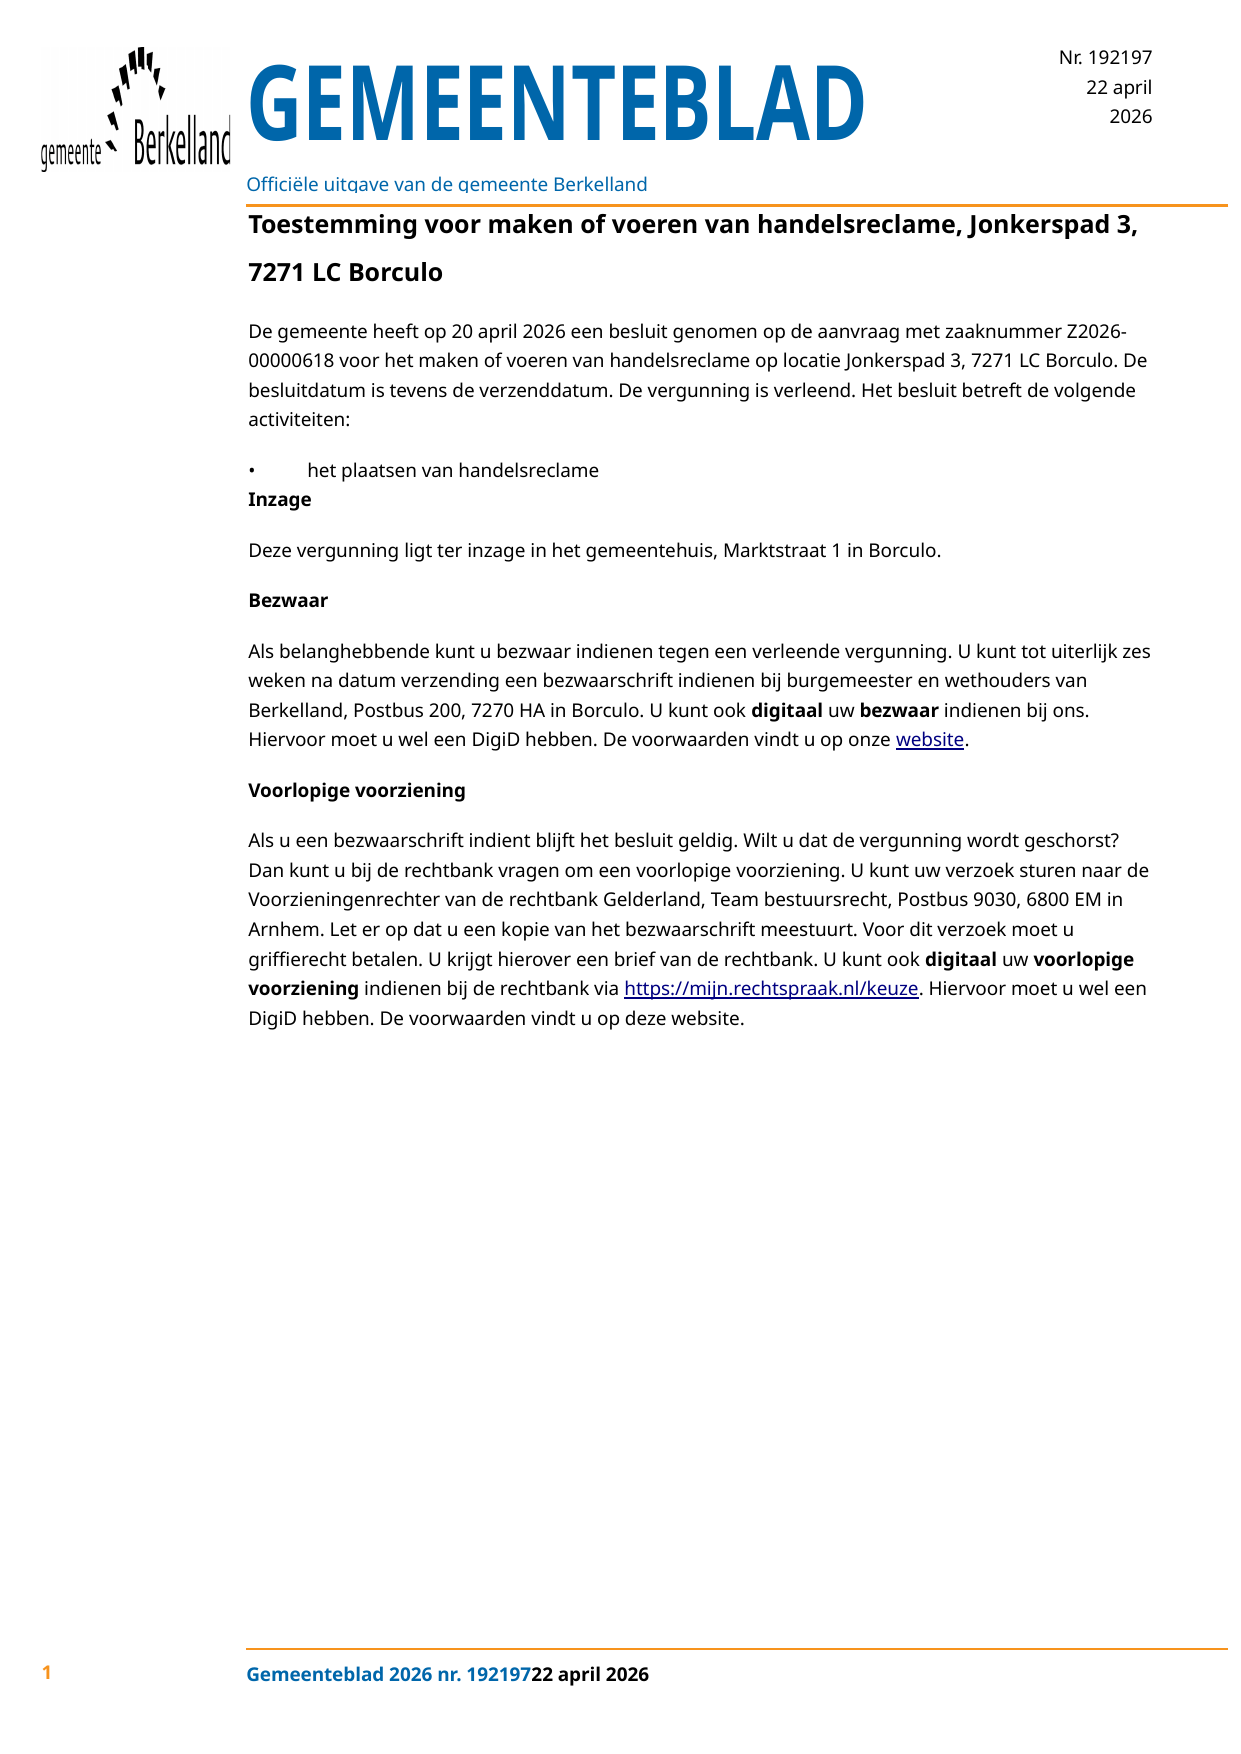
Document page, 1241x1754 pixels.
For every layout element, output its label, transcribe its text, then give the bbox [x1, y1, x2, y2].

text Als u een bezwaarschrift indient blijft het besluit geldig. Wilt u dat de vergunning wordt geschorst? Dan kunt u bij de rechtbank vragen om een voorlopige voorziening. U kunt uw verzoek sturen naar de Voorzieningenrechter van de rechtbank Gelderland, Team bestuursrecht, Postbus 9030, 6800 EM in Arnhem. Let er op dat u een kopie van het bezwaarschrift meestuurt. Voor dit verzoek moet u griffierecht betalen. U krijgt hierover een brief van de rechtbank. U kunt ook digitaal uw voorlopige voorziening indienen bij de rechtbank via https://mijn.rechtspraak.nl/keuze. Hiervoor moet u wel een DigiD hebben. De voorwaarden vindt u op deze website. [248, 827, 1152, 1031]
list het plaatsen van handelsreclame [248, 457, 1152, 483]
text De gemeente heeft op 20 april 2026 een besluit genomen op de aanvraag met zaaknummer Z2026-00000618 voor het maken of voeren van handelsreclame op locatie Jonkerspad 3, 7271 LC Borculo. De besluitdatum is tevens de verzenddatum. De vergunning is verleend. Het besluit betreft de volgende activiteiten: [248, 318, 1152, 432]
text Bezwaar [248, 587, 1152, 613]
text Als belanghebbende kunt u bezwaar indienen tegen een verleende vergunning. U kunt tot uiterlijk zes weken na datum verzending een bezwaarschrift indienen bij burgemeester en wethouders van Berkelland, Postbus 200, 7270 HA in Borculo. U kunt ook digitaal uw bezwaar indienen bij ons. Hiervoor moet u wel een DigiD hebben. De voorwaarden vindt u op onze website. [248, 638, 1152, 752]
text Deze vergunning ligt ter inzage in het gemeentehuis, Marktstraat 1 in Borculo. [248, 537, 1152, 563]
text Toestemming voor maken of voeren van handelsreclame, Jonkerspad 3, 7271 LC Borculo [248, 207, 1152, 288]
text Voorlopige voorziening [248, 777, 1152, 803]
picture [41, 47, 231, 172]
text Inzage [248, 487, 1152, 512]
